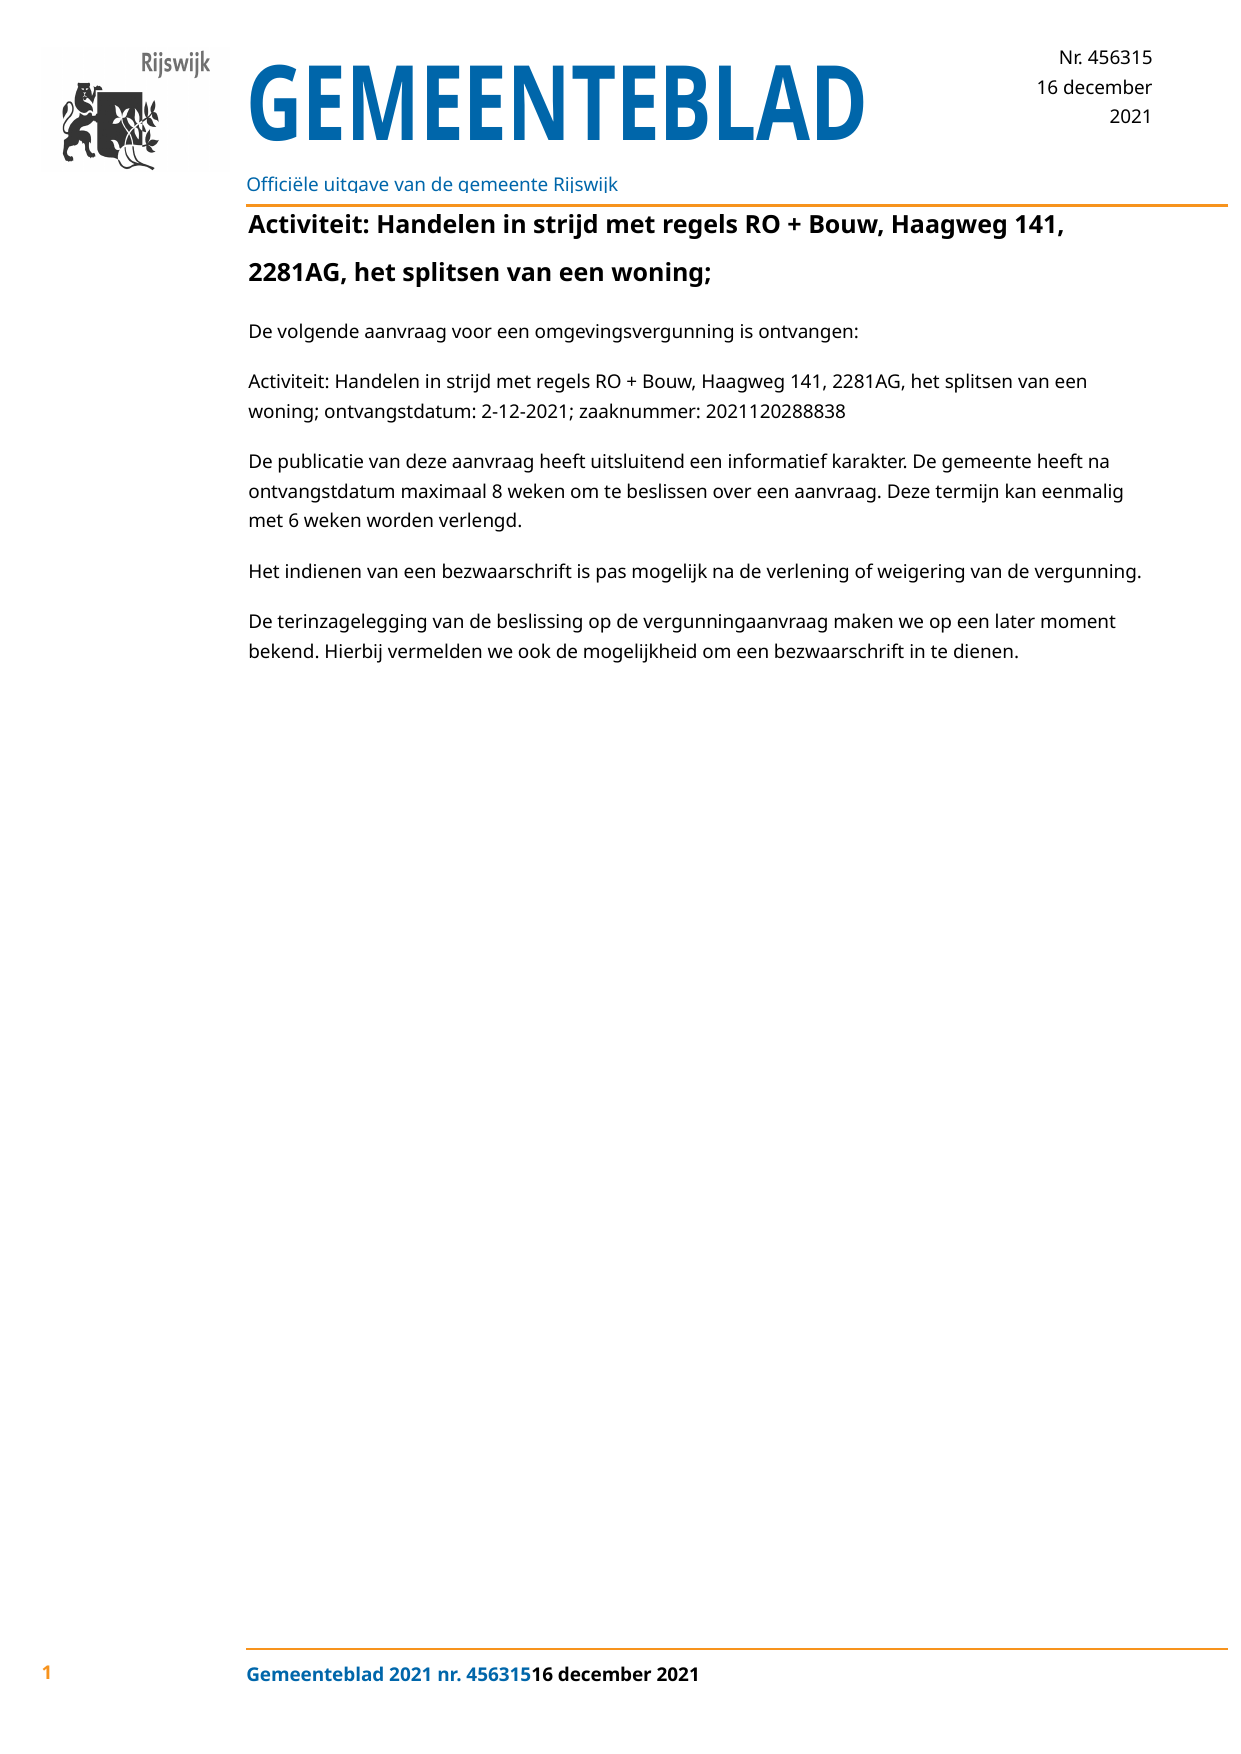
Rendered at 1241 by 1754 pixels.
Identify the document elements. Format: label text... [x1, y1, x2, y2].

text Activiteit: Handelen in strijd met regels RO + Bouw, Haagweg 141, 2281AG, het splitsen van een woning; [248, 207, 1152, 288]
text De publicatie van deze aanvraag heeft uitsluitend een informatief karakter. De gemeente heeft na ontvangstdatum maximaal 8 weken om te beslissen over een aanvraag. Deze termijn kan eenmalig met 6 weken worden verlengd. [248, 448, 1152, 533]
picture [41, 47, 231, 172]
text De terinzagelegging van de beslissing op de vergunningaanvraag maken we op een later moment bekend. Hierbij vermelden we ook de mogelijkheid om een bezwaarschrift in te dienen. [248, 608, 1152, 664]
text Activiteit: Handelen in strijd met regels RO + Bouw, Haagweg 141, 2281AG, het splitsen van een woning; ontvangstdatum: 2-12-2021; zaaknummer: 2021120288838 [248, 368, 1152, 424]
text Het indienen van een bezwaarschrift is pas mogelijk na de verlening of weigering van de vergunning. [248, 558, 1152, 584]
text De volgende aanvraag voor een omgevingsvergunning is ontvangen: [248, 318, 1152, 344]
